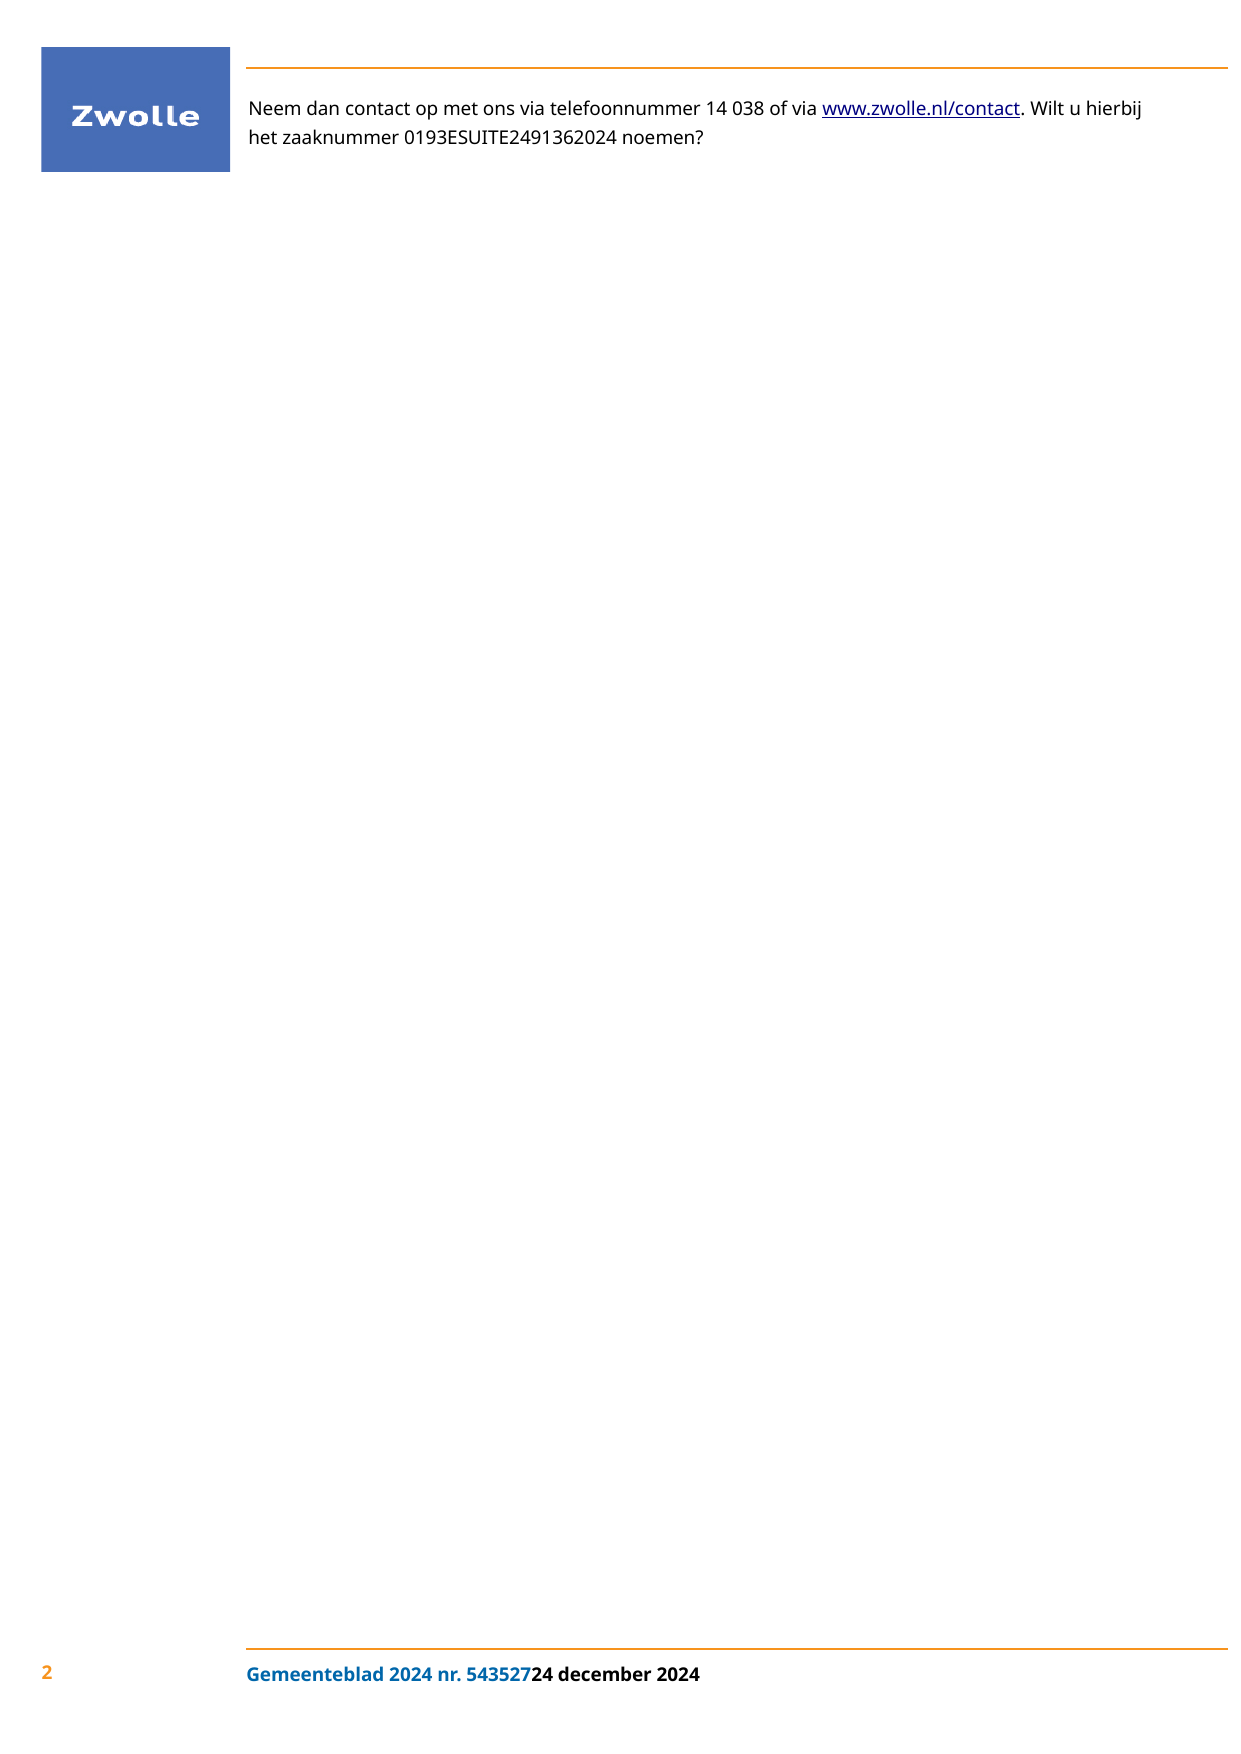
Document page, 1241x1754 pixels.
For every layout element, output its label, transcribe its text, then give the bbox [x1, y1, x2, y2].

picture [41, 47, 231, 172]
text Neem dan contact op met ons via telefoonnummer 14 038 of via www.zwolle.nl/contact. Wilt u hierbij het zaaknummer 0193ESUITE2491362024 noemen? [248, 95, 1152, 150]
